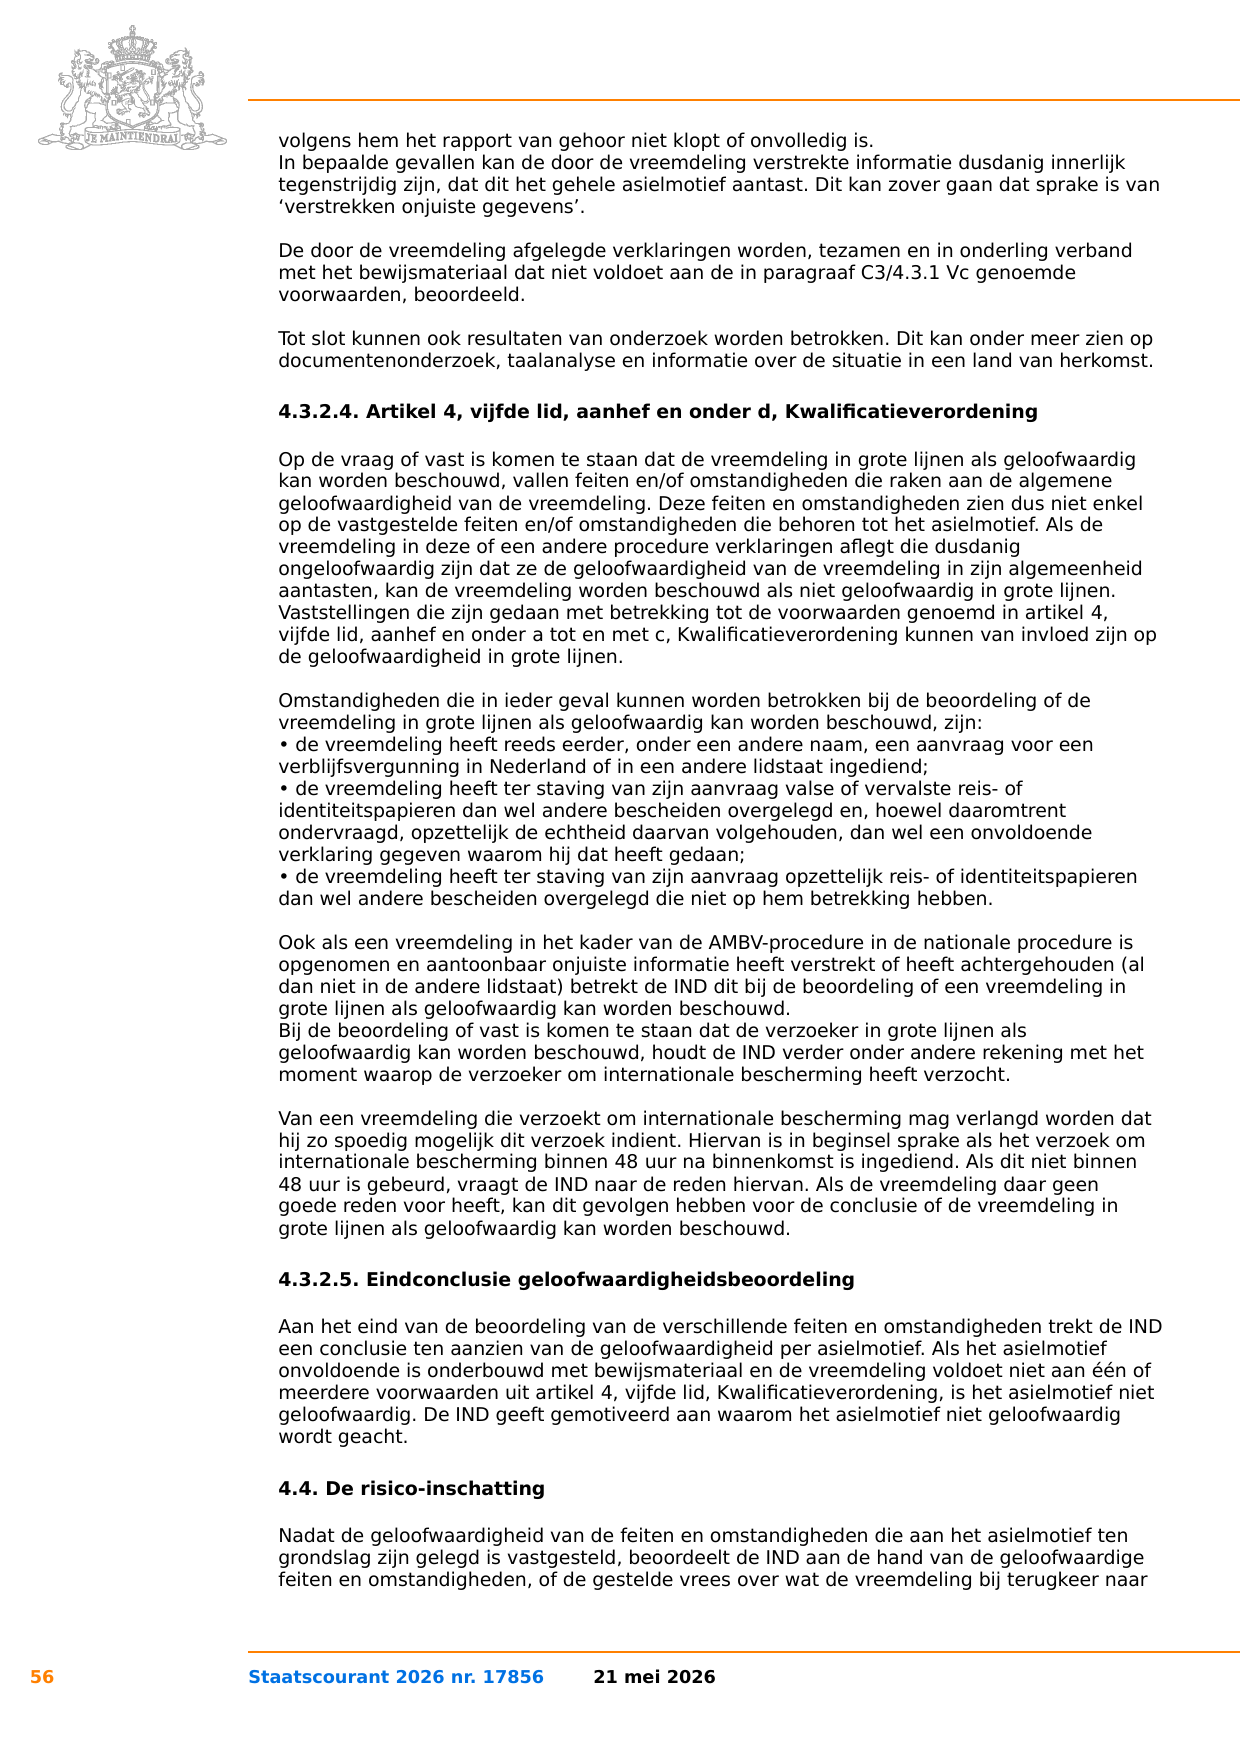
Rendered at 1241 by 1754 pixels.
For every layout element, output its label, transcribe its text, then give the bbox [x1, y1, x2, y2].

text • de vreemdeling heeft ter staving van zijn aanvraag valse of vervalste reis- of identiteitspapieren dan wel andere bescheiden overgelegd en, hoewel daaromtrent ondervraagd, opzettelijk de echtheid daarvan volgehouden, dan wel een onvoldoende verklaring gegeven waarom hij dat heeft gedaan; [278, 778, 1163, 866]
text Nadat de geloofwaardigheid van de feiten en omstandigheden die aan het asielmotief ten grondslag zijn gelegd is vastgesteld, beoordeelt de IND aan de hand van de geloofwaardige feiten en omstandigheden, of de gestelde vrees over wat de vreemdeling bij terugkeer naar [278, 1525, 1163, 1591]
text Op de vraag of vast is komen te staan dat de vreemdeling in grote lijnen als geloofwaardig kan worden beschouwd, vallen feiten en/of omstandigheden die raken aan de algemene geloofwaardigheid van de vreemdeling. Deze feiten en omstandigheden zien dus niet enkel op de vastgestelde feiten en/of omstandigheden die behoren tot het asielmotief. Als de vreemdeling in deze of een andere procedure verklaringen aflegt die dusdanig ongeloofwaardig zijn dat ze de geloofwaardigheid van de vreemdeling in zijn algemeenheid aantasten, kan de vreemdeling worden beschouwd als niet geloofwaardig in grote lijnen. Vaststellingen die zijn gedaan met betrekking tot de voorwaarden genoemd in artikel 4, vijfde lid, aanhef en onder a tot en met c, Kwalificatieverordening kunnen van invloed zijn op de geloofwaardigheid in grote lijnen. [278, 448, 1163, 668]
subtitle 4.4. De risico-inschatting [278, 1478, 1163, 1500]
subtitle 4.3.2.4. Artikel 4, vijfde lid, aanhef en onder d, Kwalificatieverordening [278, 401, 1163, 423]
text De door de vreemdeling afgelegde verklaringen worden, tezamen en in onderling verband met het bewijsmateriaal dat niet voldoet aan de in paragraaf C3/4.3.1 Vc genoemde voorwaarden, beoordeeld. [278, 240, 1163, 306]
text Ook als een vreemdeling in het kader van de AMBV-procedure in de nationale procedure is opgenomen en aantoonbaar onjuiste informatie heeft verstrekt of heeft achtergehouden (al dan niet in de andere lidstaat) betrekt de IND dit bij de beoordeling of een vreemdeling in grote lijnen als geloofwaardig kan worden beschouwd. [278, 932, 1163, 1020]
text In bepaalde gevallen kan de door de vreemdeling verstrekte informatie dusdanig innerlijk tegenstrijdig zijn, dat dit het gehele asielmotief aantast. Dit kan zover gaan dat sprake is van ‘verstrekken onjuiste gegevens’. [278, 152, 1163, 218]
text Bij de beoordeling of vast is komen te staan dat de verzoeker in grote lijnen als geloofwaardig kan worden beschouwd, houdt de IND verder onder andere rekening met het moment waarop de verzoeker om internationale bescherming heeft verzocht. [278, 1020, 1163, 1086]
text Omstandigheden die in ieder geval kunnen worden betrokken bij de beoordeling of de vreemdeling in grote lijnen als geloofwaardig kan worden beschouwd, zijn: [278, 690, 1163, 734]
text Aan het eind van de beoordeling van de verschillende feiten en omstandigheden trekt de IND een conclusie ten aanzien van de geloofwaardigheid per asielmotief. Als het asielmotief onvoldoende is onderbouwd met bewijsmateriaal en de vreemdeling voldoet niet aan één of meerdere voorwaarden uit artikel 4, vijfde lid, Kwalificatieverordening, is het asielmotief niet geloofwaardig. De IND geeft gemotiveerd aan waarom het asielmotief niet geloofwaardig wordt geacht. [278, 1316, 1163, 1448]
subtitle 4.3.2.5. Eindconclusie geloofwaardigheidsbeoordeling [278, 1269, 1163, 1291]
text • de vreemdeling heeft reeds eerder, onder een andere naam, een aanvraag voor een verblijfsvergunning in Nederland of in een andere lidstaat ingediend; [278, 734, 1163, 778]
picture [38, 25, 227, 150]
text Van een vreemdeling die verzoekt om internationale bescherming mag verlangd worden dat hij zo spoedig mogelijk dit verzoek indient. Hiervan is in beginsel sprake als het verzoek om internationale bescherming binnen 48 uur na binnenkomst is ingediend. Als dit niet binnen 48 uur is gebeurd, vraagt de IND naar de reden hiervan. Als de vreemdeling daar geen goede reden voor heeft, kan dit gevolgen hebben voor de conclusie of de vreemdeling in grote lijnen als geloofwaardig kan worden beschouwd. [278, 1107, 1163, 1239]
text volgens hem het rapport van gehoor niet klopt of onvolledig is. [278, 130, 1163, 152]
text • de vreemdeling heeft ter staving van zijn aanvraag opzettelijk reis- of identiteitspapieren dan wel andere bescheiden overgelegd die niet op hem betrekking hebben. [278, 866, 1163, 910]
text Tot slot kunnen ook resultaten van onderzoek worden betrokken. Dit kan onder meer zien op documentenonderzoek, taalanalyse en informatie over de situatie in een land van herkomst. [278, 327, 1163, 371]
